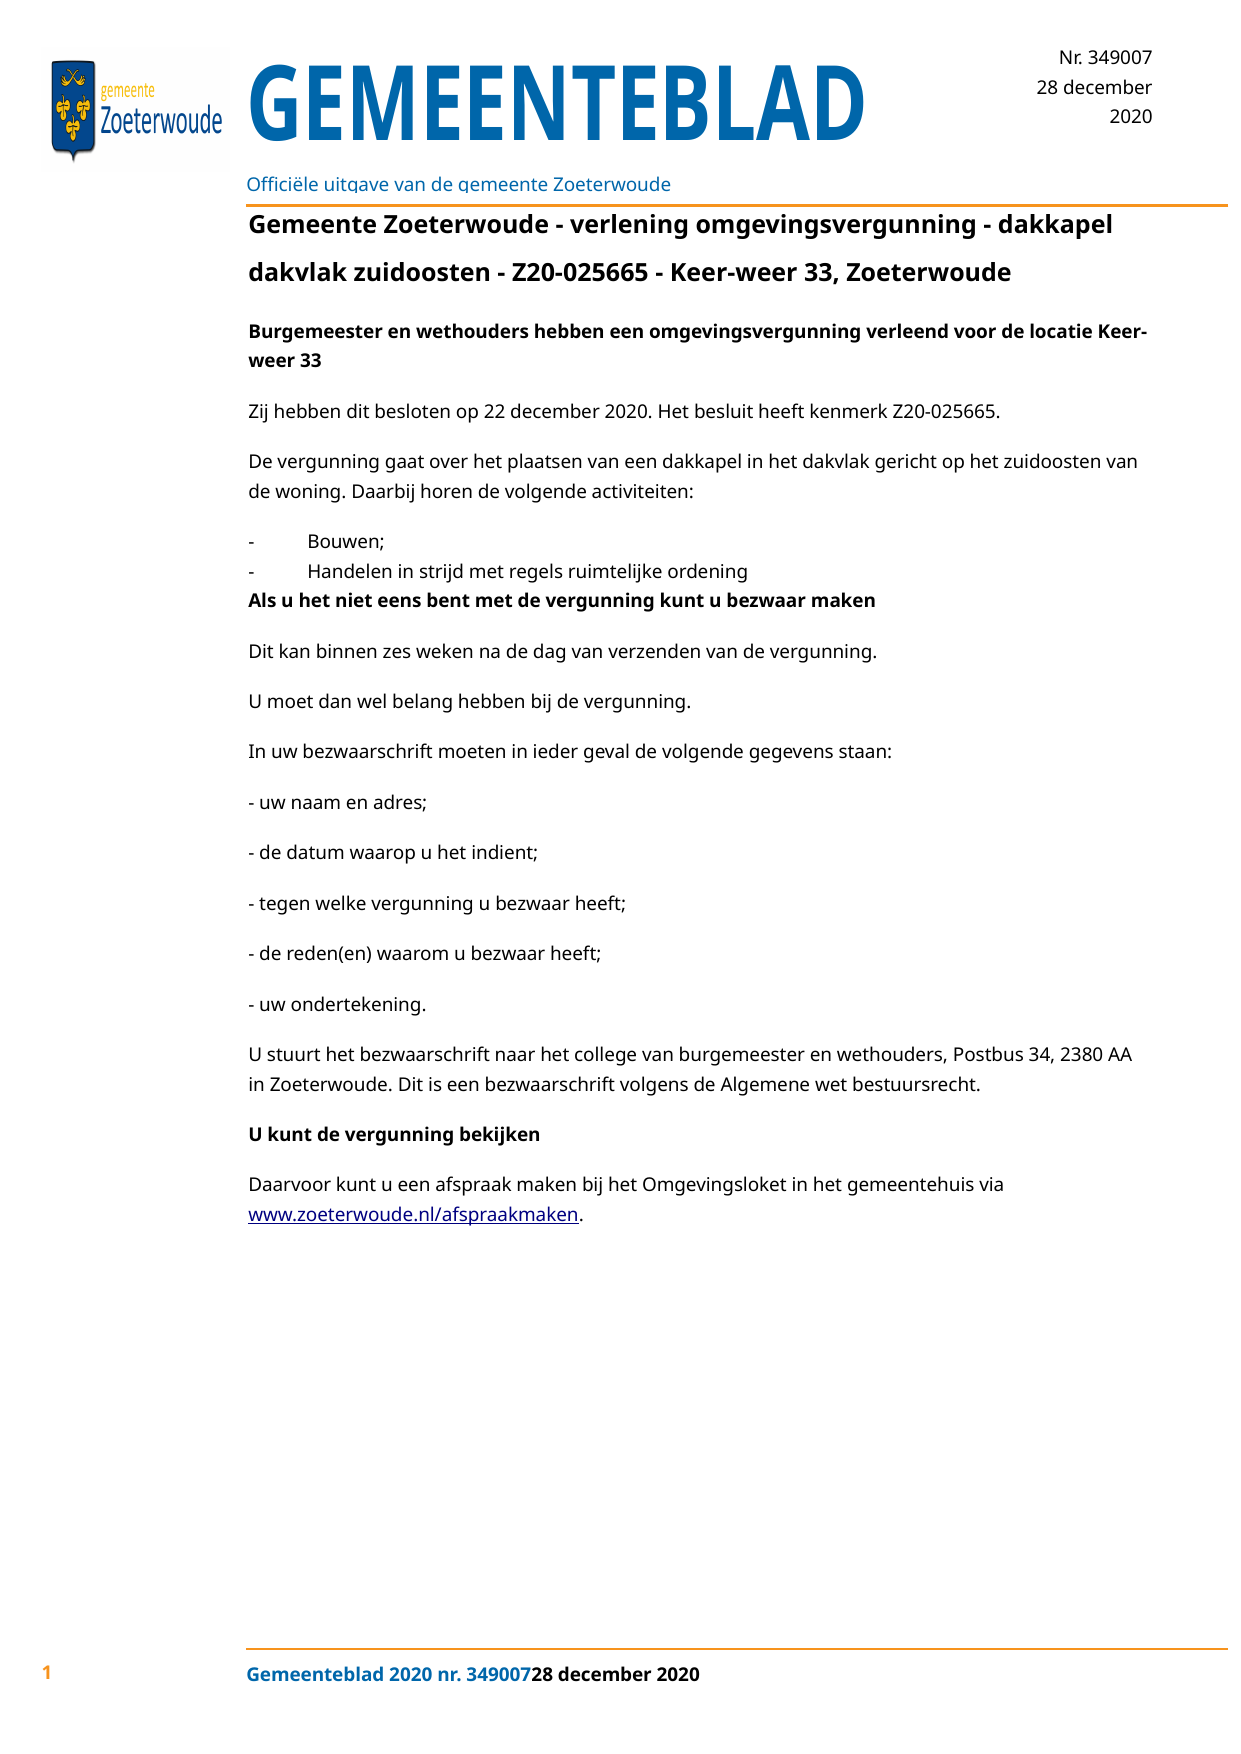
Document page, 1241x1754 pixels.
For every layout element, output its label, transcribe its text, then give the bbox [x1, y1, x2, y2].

text Zij hebben dit besloten op 22 december 2020. Het besluit heeft kenmerk Z20-025665. [248, 398, 1152, 424]
text Burgemeester en wethouders hebben een omgevingsvergunning verleend voor de locatie Keer-weer 33 [248, 318, 1152, 373]
text - de datum waarop u het indient; [248, 839, 1152, 865]
text Daarvoor kunt u een afspraak maken bij het Omgevingsloket in het gemeentehuis via www.zoeterwoude.nl/afspraakmaken. [248, 1172, 1152, 1227]
list Handelen in strijd met regels ruimtelijke ordening [248, 558, 1152, 584]
text - de reden(en) waarom u bezwaar heeft; [248, 940, 1152, 966]
text Dit kan binnen zes weken na de dag van verzenden van de vergunning. [248, 638, 1152, 664]
text Als u het niet eens bent met de vergunning kunt u bezwaar maken [248, 587, 1152, 613]
text - tegen welke vergunning u bezwaar heeft; [248, 890, 1152, 916]
text De vergunning gaat over het plaatsen van een dakkapel in het dakvlak gericht op het zuidoosten van de woning. Daarbij horen de volgende activiteiten: [248, 448, 1152, 504]
list Bouwen; [248, 528, 1152, 554]
picture [41, 47, 231, 172]
text In uw bezwaarschrift moeten in ieder geval de volgende gegevens staan: [248, 739, 1152, 764]
text U kunt de vergunning bekijken [248, 1121, 1152, 1147]
text U moet dan wel belang hebben bij de vergunning. [248, 688, 1152, 714]
text - uw ondertekening. [248, 991, 1152, 1017]
text - uw naam en adres; [248, 789, 1152, 815]
text Gemeente Zoeterwoude - verlening omgevingsvergunning - dakkapel dakvlak zuidoosten - Z20-025665 - Keer-weer 33, Zoeterwoude [248, 207, 1152, 288]
text U stuurt het bezwaarschrift naar het college van burgemeester en wethouders, Postbus 34, 2380 AA in Zoeterwoude. Dit is een bezwaarschrift volgens de Algemene wet bestuursrecht. [248, 1041, 1152, 1097]
